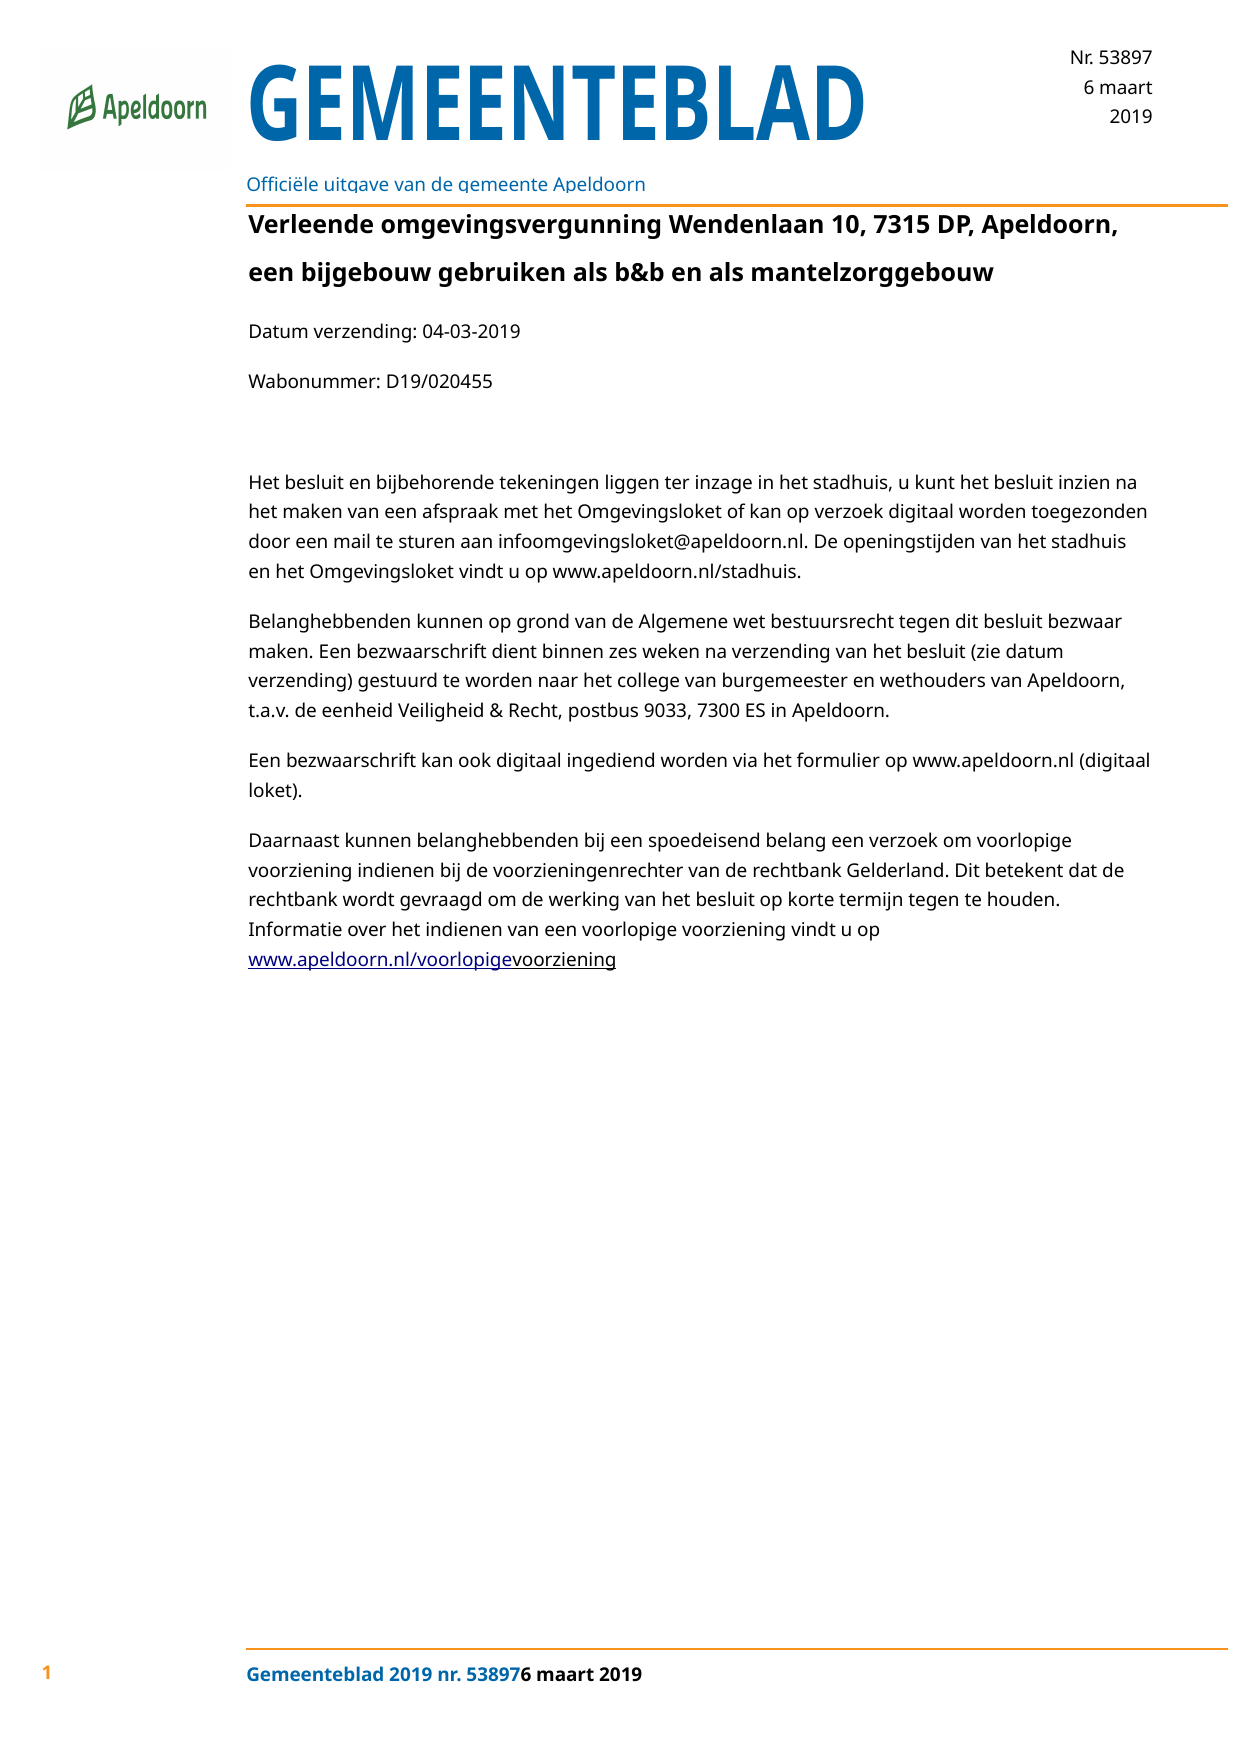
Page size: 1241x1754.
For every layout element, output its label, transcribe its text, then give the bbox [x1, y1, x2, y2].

text Datum verzending: 04-03-2019 [248, 318, 1152, 344]
text Wabonummer: D19/020455 [248, 368, 1152, 394]
text Verleende omgevingsvergunning Wendenlaan 10, 7315 DP, Apeldoorn, een bijgebouw gebruiken als b&b en als mantelzorggebouw [248, 207, 1152, 288]
text Daarnaast kunnen belanghebbenden bij een spoedeisend belang een verzoek om voorlopige voorziening indienen bij de voorzieningenrechter van de rechtbank Gelderland. Dit betekent dat de rechtbank wordt gevraagd om de werking van het besluit op korte termijn tegen te houden. Informatie over het indienen van een voorlopige voorziening vindt u op www.apeldoorn.nl/voorlopigevoorziening [248, 827, 1152, 972]
text Het besluit en bijbehorende tekeningen liggen ter inzage in het stadhuis, u kunt het besluit inzien na het maken van een afspraak met het Omgevingsloket of kan op verzoek digitaal worden toegezonden door een mail te sturen aan infoomgevingsloket@apeldoorn.nl. De openingstijden van het stadhuis en het Omgevingsloket vindt u op www.apeldoorn.nl/stadhuis. [248, 469, 1152, 584]
picture [41, 47, 231, 172]
text Een bezwaarschrift kan ook digitaal ingediend worden via het formulier op www.apeldoorn.nl (digitaal loket). [248, 747, 1152, 803]
text Belanghebbenden kunnen op grond van de Algemene wet bestuursrecht tegen dit besluit bezwaar maken. Een bezwaarschrift dient binnen zes weken na verzending van het besluit (zie datum verzending) gestuurd te worden naar het college van burgemeester en wethouders van Apeldoorn, t.a.v. de eenheid Veiligheid & Recht, postbus 9033, 7300 ES in Apeldoorn. [248, 608, 1152, 723]
